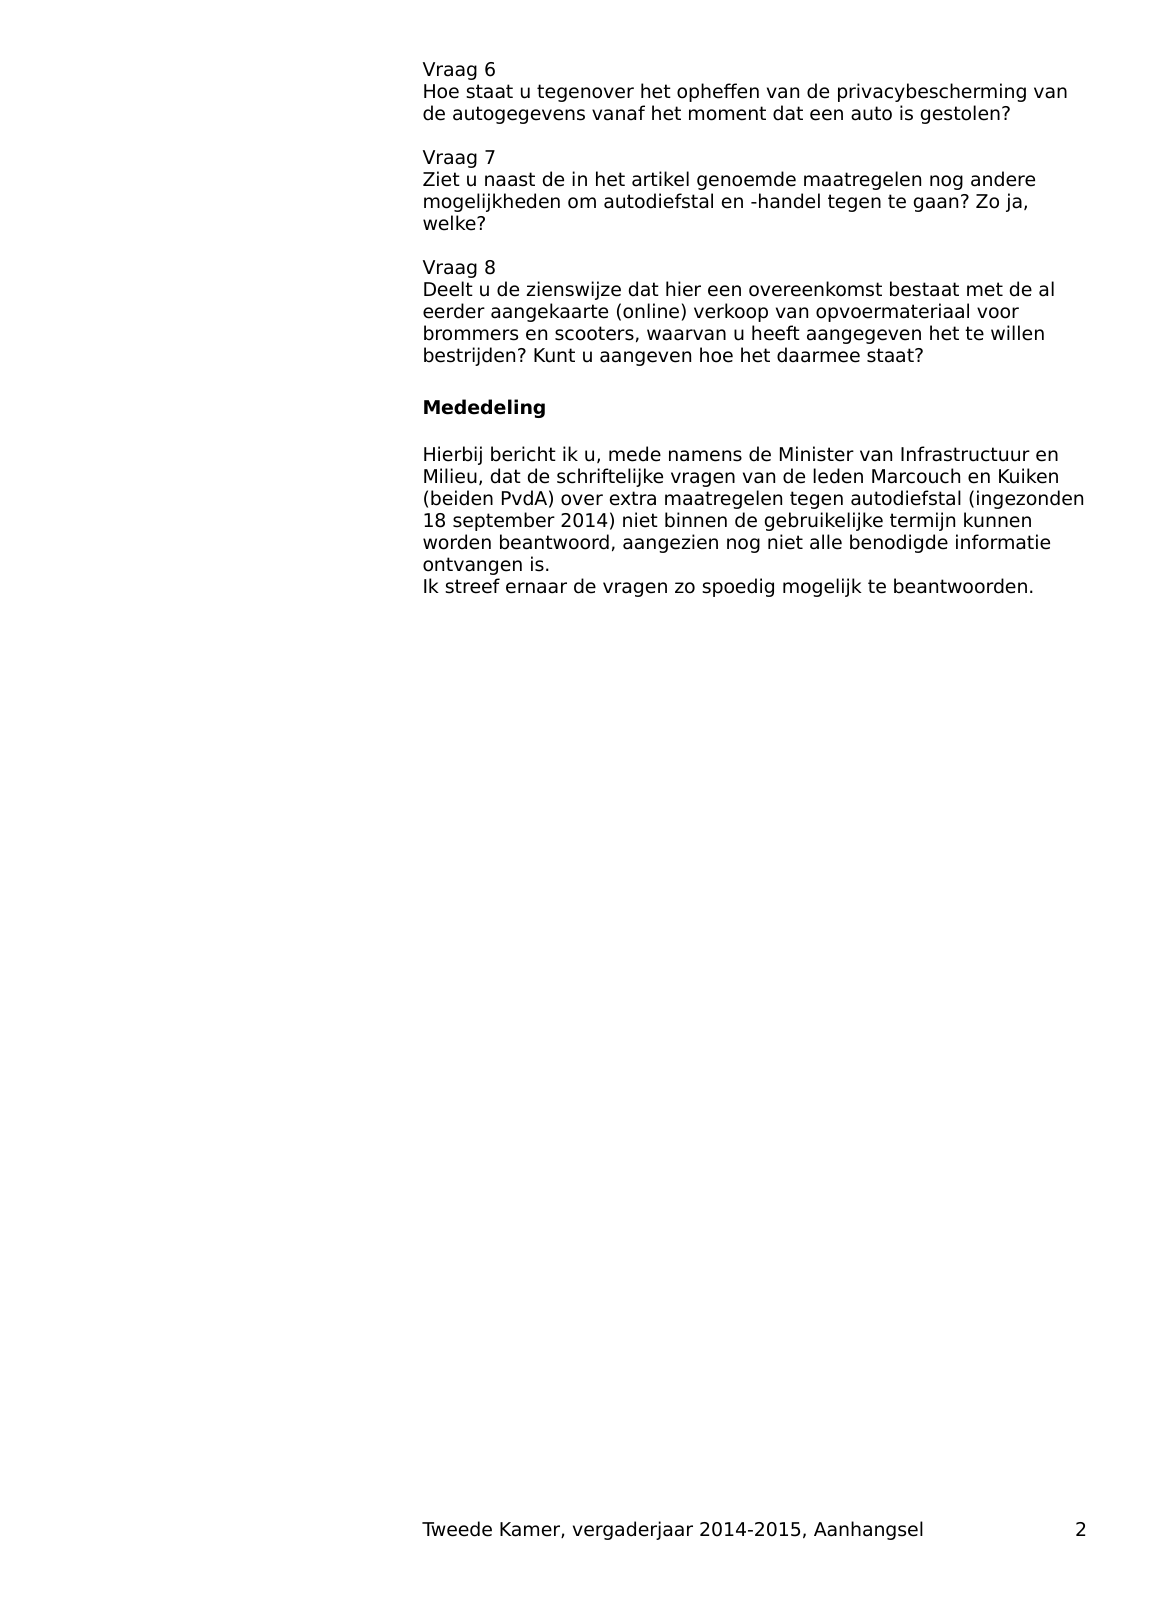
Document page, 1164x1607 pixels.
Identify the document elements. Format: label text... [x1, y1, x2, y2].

text Hierbij bericht ik u, mede namens de Minister van Infrastructuur en Milieu, dat de schriftelijke vragen van de leden Marcouch en Kuiken (beiden PvdA) over extra maatregelen tegen autodiefstal (ingezonden 18 september 2014) niet binnen de gebruikelijke termijn kunnen worden beantwoord, aangezien nog niet alle benodigde informatie ontvangen is. [422, 444, 1087, 576]
subtitle Mededeling [422, 397, 1087, 419]
text Hoe staat u tegenover het opheffen van de privacybescherming van de autogegevens vanaf het moment dat een auto is gestolen? [422, 81, 1087, 125]
text Vraag 6 [422, 59, 1087, 81]
text Vraag 7 [422, 147, 1087, 169]
text Ziet u naast de in het artikel genoemde maatregelen nog andere mogelijkheden om autodiefstal en -handel tegen te gaan? Zo ja, welke? [422, 169, 1087, 235]
text Deelt u de zienswijze dat hier een overeenkomst bestaat met de al eerder aangekaarte (online) verkoop van opvoermateriaal voor brommers en scooters, waarvan u heeft aangegeven het te willen bestrijden? Kunt u aangeven hoe het daarmee staat? [422, 279, 1087, 367]
text Ik streef ernaar de vragen zo spoedig mogelijk te beantwoorden. [422, 576, 1087, 598]
text Vraag 8 [422, 257, 1087, 279]
